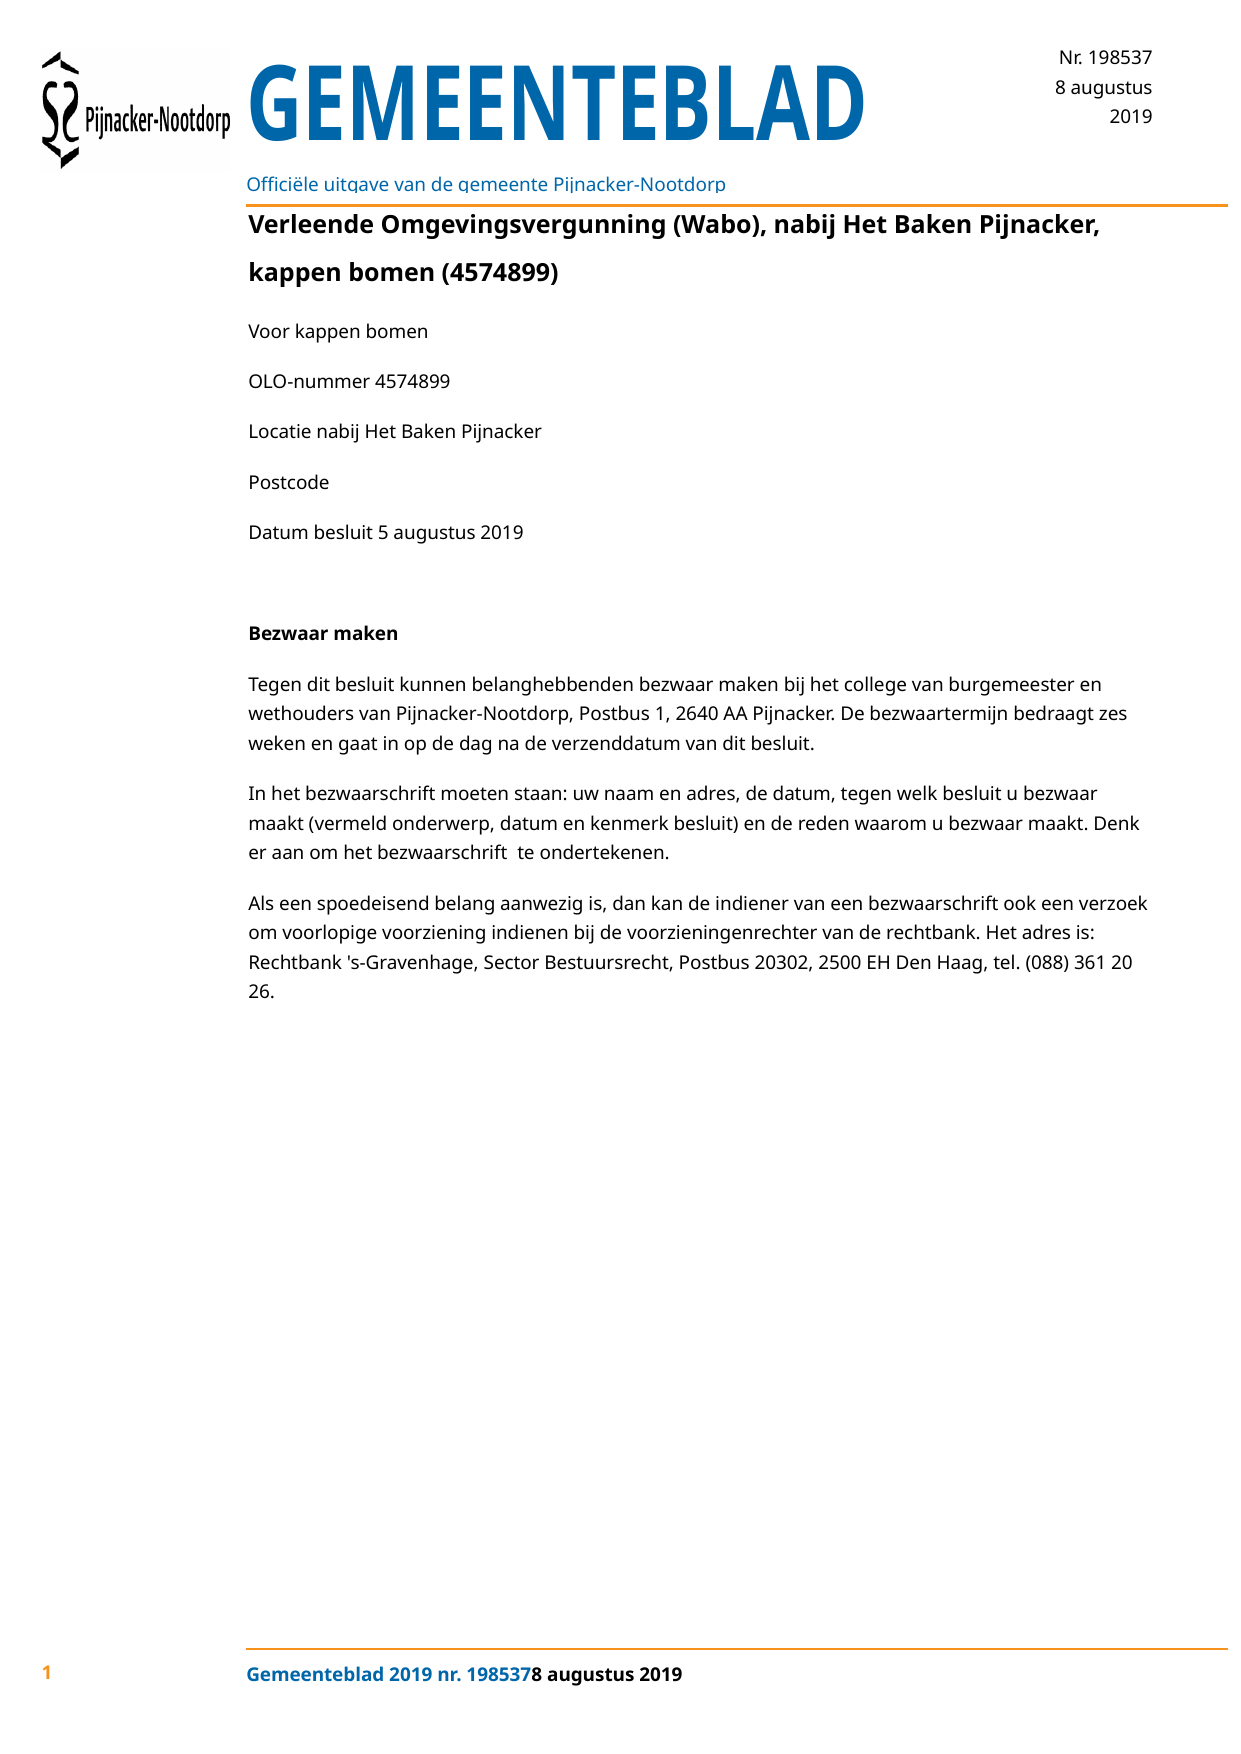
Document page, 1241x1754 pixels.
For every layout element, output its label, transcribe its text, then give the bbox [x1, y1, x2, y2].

text Als een spoedeisend belang aanwezig is, dan kan de indiener van een bezwaarschrift ook een verzoek om voorlopige voorziening indienen bij de voorzieningenrechter van de rechtbank. Het adres is: Rechtbank 's-Gravenhage, Sector Bestuursrecht, Postbus 20302, 2500 EH Den Haag, tel. (088) 361 20 26. [248, 890, 1152, 1004]
text In het bezwaarschrift moeten staan: uw naam en adres, de datum, tegen welk besluit u bezwaar maakt (vermeld onderwerp, datum en kenmerk besluit) en de reden waarom u bezwaar maakt. Denk er aan om het bezwaarschrift te ondertekenen. [248, 780, 1152, 865]
text Locatie nabij Het Baken Pijnacker [248, 419, 1152, 444]
picture [41, 47, 231, 172]
text Datum besluit 5 augustus 2019 [248, 519, 1152, 545]
text Verleende Omgevingsvergunning (Wabo), nabij Het Baken Pijnacker, kappen bomen (4574899) [248, 207, 1152, 288]
text Postcode [248, 469, 1152, 495]
text Tegen dit besluit kunnen belanghebbenden bezwaar maken bij het college van burgemeester en wethouders van Pijnacker-Nootdorp, Postbus 1, 2640 AA Pijnacker. De bezwaartermijn bedraagt zes weken en gaat in op de dag na de verzenddatum van dit besluit. [248, 671, 1152, 756]
text Voor kappen bomen [248, 318, 1152, 344]
text OLO-nummer 4574899 [248, 368, 1152, 394]
text Bezwaar maken [248, 620, 1152, 646]
